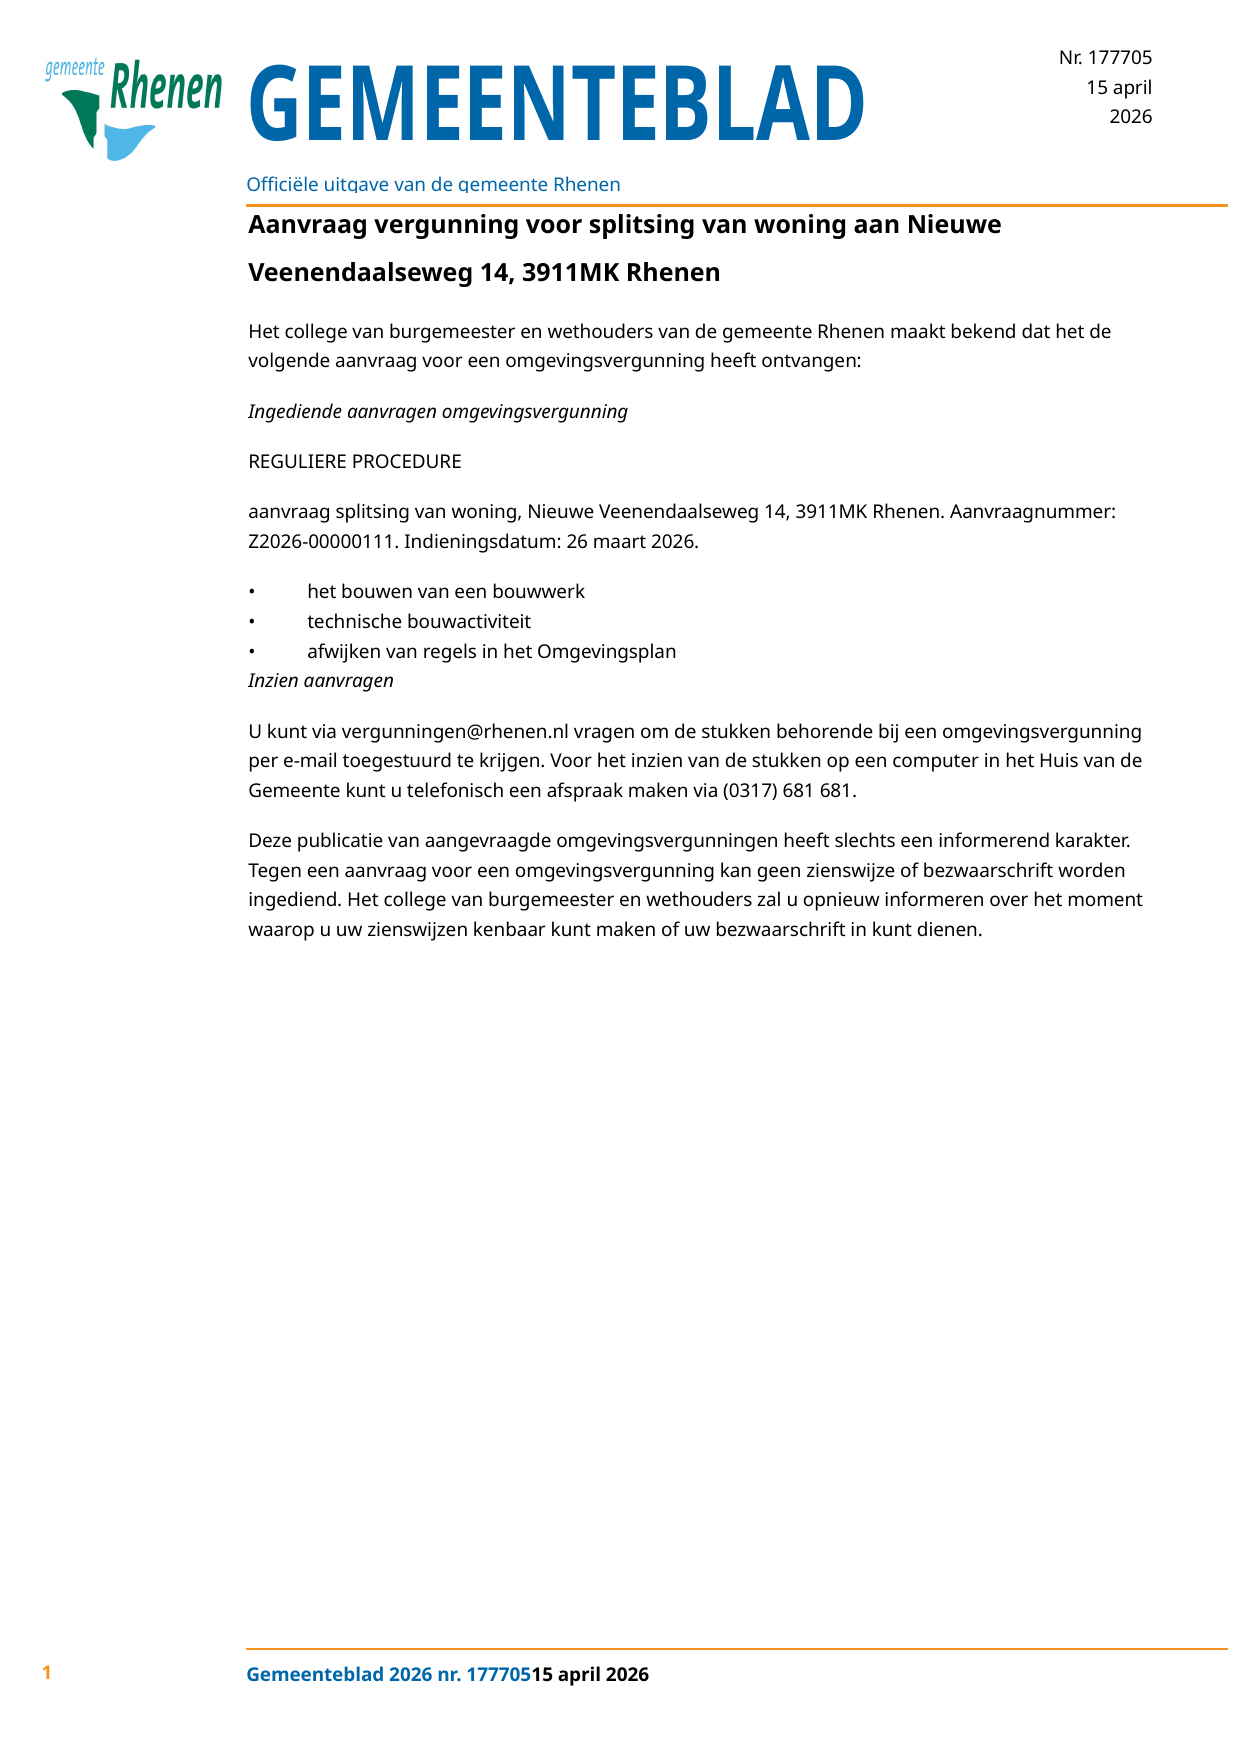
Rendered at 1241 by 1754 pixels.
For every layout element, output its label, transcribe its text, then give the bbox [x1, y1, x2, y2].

text U kunt via vergunningen@rhenen.nl vragen om de stukken behorende bij een omgevingsvergunning per e-mail toegestuurd te krijgen. Voor het inzien van de stukken op een computer in het Huis van de Gemeente kunt u telefonisch een afspraak maken via (0317) 681 681. [248, 718, 1152, 803]
text REGULIERE PROCEDURE [248, 448, 1152, 474]
text Inzien aanvragen [248, 667, 1152, 693]
text Ingediende aanvragen omgevingsvergunning [248, 398, 1152, 424]
text Aanvraag vergunning voor splitsing van woning aan Nieuwe Veenendaalseweg 14, 3911MK Rhenen [248, 207, 1152, 288]
text aanvraag splitsing van woning, Nieuwe Veenendaalseweg 14, 3911MK Rhenen. Aanvraagnummer: Z2026-00000111. Indieningsdatum: 26 maart 2026. [248, 499, 1152, 554]
list technische bouwactiviteit [248, 608, 1152, 634]
picture [41, 47, 231, 172]
list afwijken van regels in het Omgevingsplan [248, 638, 1152, 664]
text Deze publicatie van aangevraagde omgevingsvergunningen heeft slechts een informerend karakter. Tegen een aanvraag voor een omgevingsvergunning kan geen zienswijze of bezwaarschrift worden ingediend. Het college van burgemeester en wethouders zal u opnieuw informeren over het moment waarop u uw zienswijzen kenbaar kunt maken of uw bezwaarschrift in kunt dienen. [248, 827, 1152, 942]
list het bouwen van een bouwwerk [248, 579, 1152, 604]
text Het college van burgemeester en wethouders van de gemeente Rhenen maakt bekend dat het de volgende aanvraag voor een omgevingsvergunning heeft ontvangen: [248, 318, 1152, 373]
